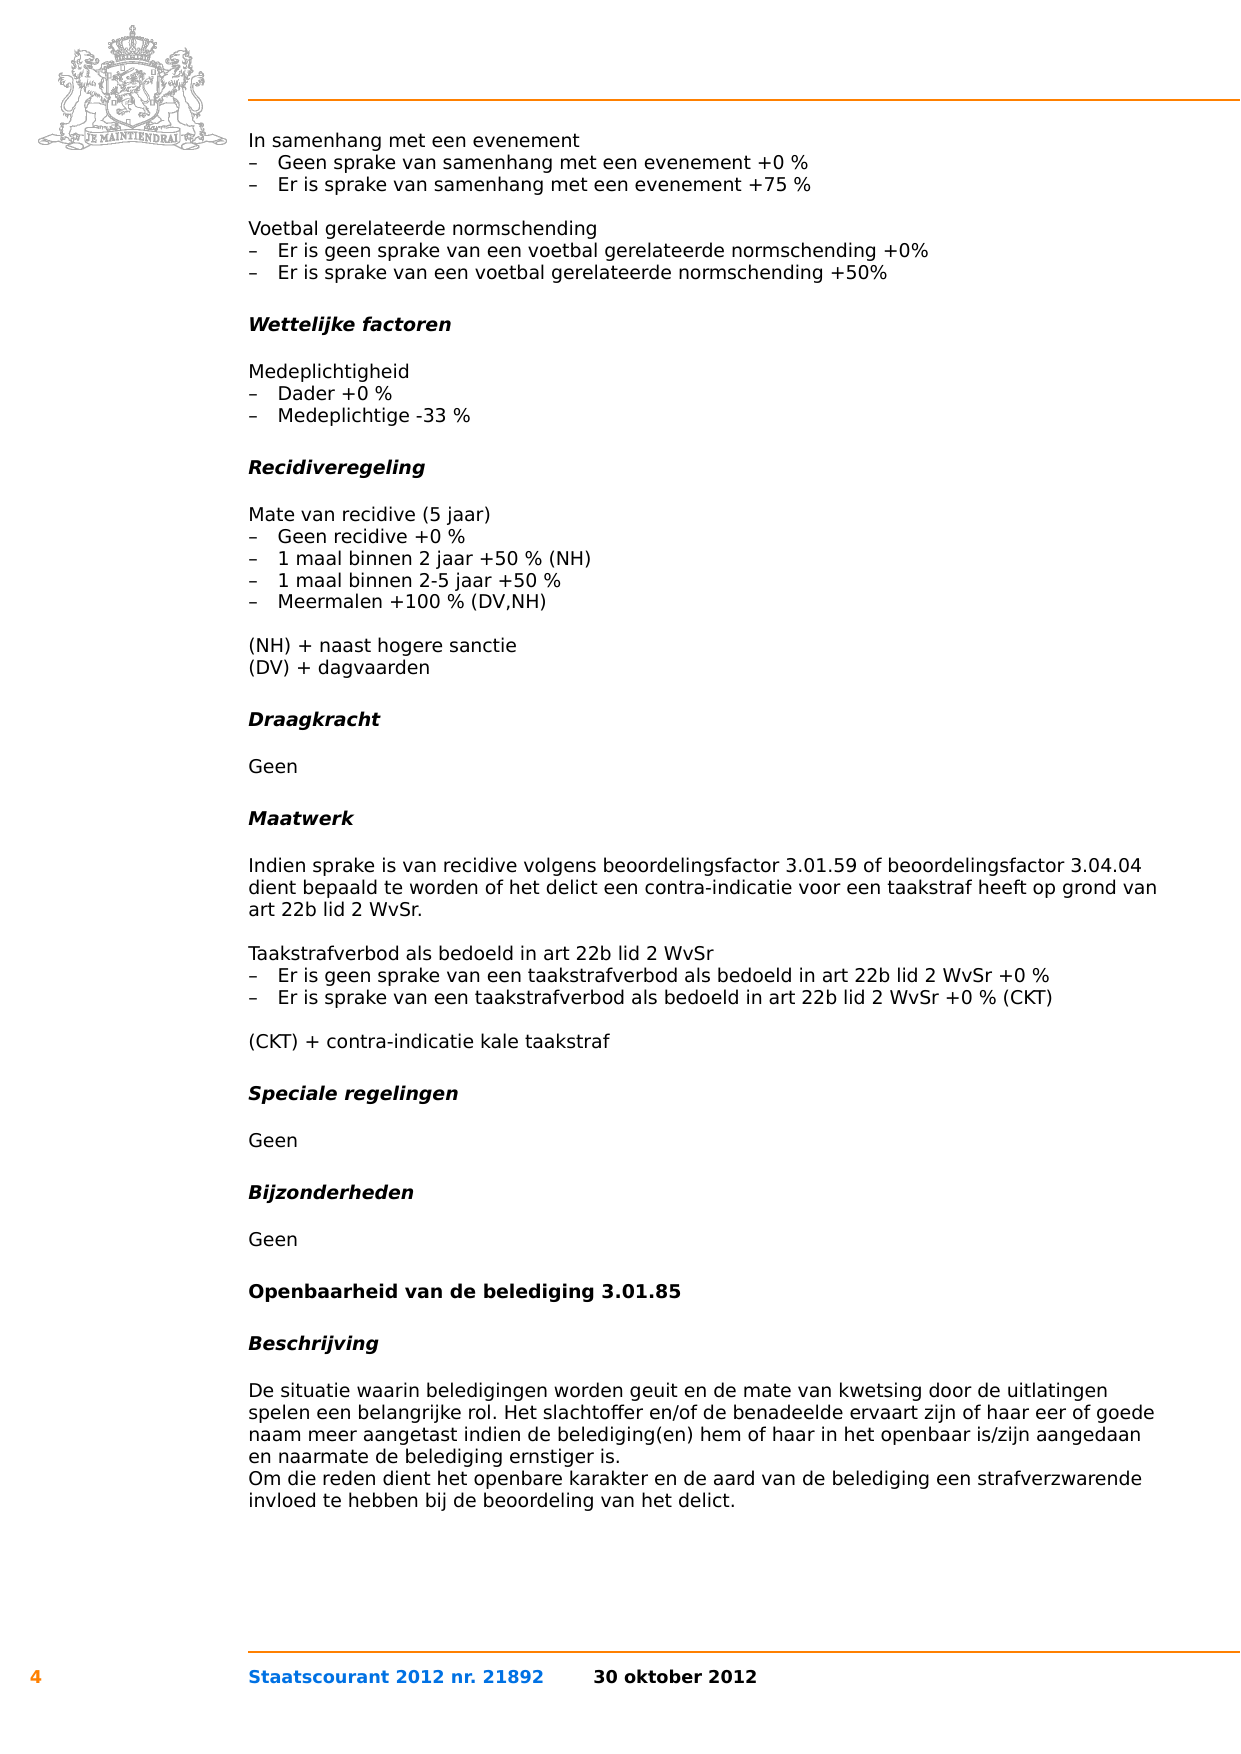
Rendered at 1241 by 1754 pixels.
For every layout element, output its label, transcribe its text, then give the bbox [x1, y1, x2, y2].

subtitle Wettelijke factoren [248, 314, 1163, 336]
text Medeplichtigheid [248, 361, 1163, 383]
text (NH) + naast hogere sanctie [248, 635, 1163, 657]
text – 1 maal binnen 2 jaar +50 % (NH) [248, 547, 1163, 569]
text Voetbal gerelateerde normschending [248, 218, 1163, 240]
text – Medeplichtige -33 % [248, 404, 1163, 427]
text Om die reden dient het openbare karakter en de aard van de belediging een strafverzwarende invloed te hebben bij de beoordeling van het delict. [248, 1468, 1163, 1512]
subtitle Bijzonderheden [248, 1182, 1163, 1204]
subtitle Beschrijving [248, 1333, 1163, 1355]
text Geen [248, 1130, 1163, 1152]
text – Er is geen sprake van een taakstrafverbod als bedoeld in art 22b lid 2 WvSr +0 % [248, 965, 1163, 987]
text – Er is geen sprake van een voetbal gerelateerde normschending +0% [248, 240, 1163, 262]
subtitle Maatwerk [248, 808, 1163, 830]
text – Er is sprake van een taakstrafverbod als bedoeld in art 22b lid 2 WvSr +0 % (CKT) [248, 987, 1163, 1009]
text De situatie waarin beledigingen worden geuit en de mate van kwetsing door de uitlatingen spelen een belangrijke rol. Het slachtoffer en/of de benadeelde ervaart zijn of haar eer of goede naam meer aangetast indien de belediging(en) hem of haar in het openbaar is/zijn aangedaan en naarmate de belediging ernstiger is. [248, 1380, 1163, 1468]
text Mate van recidive (5 jaar) [248, 503, 1163, 526]
text – Er is sprake van samenhang met een evenement +75 % [248, 174, 1163, 196]
text Geen [248, 1229, 1163, 1251]
text – 1 maal binnen 2-5 jaar +50 % [248, 569, 1163, 591]
text – Geen sprake van samenhang met een evenement +0 % [248, 152, 1163, 174]
text Geen [248, 756, 1163, 778]
subtitle Speciale regelingen [248, 1083, 1163, 1105]
subtitle Draagkracht [248, 709, 1163, 731]
text (CKT) + contra-indicatie kale taakstraf [248, 1031, 1163, 1053]
text – Er is sprake van een voetbal gerelateerde normschending +50% [248, 262, 1163, 284]
subtitle Recidiveregeling [248, 457, 1163, 478]
text (DV) + dagvaarden [248, 657, 1163, 679]
text Taakstrafverbod als bedoeld in art 22b lid 2 WvSr [248, 943, 1163, 965]
text Indien sprake is van recidive volgens beoordelingsfactor 3.01.59 of beoordelingsfactor 3.04.04 dient bepaald te worden of het delict een contra-indicatie voor een taakstraf heeft op grond van art 22b lid 2 WvSr. [248, 855, 1163, 921]
text – Geen recidive +0 % [248, 526, 1163, 547]
subtitle Openbaarheid van de belediging 3.01.85 [248, 1281, 1163, 1303]
text – Dader +0 % [248, 383, 1163, 404]
text – Meermalen +100 % (DV,NH) [248, 591, 1163, 613]
text In samenhang met een evenement [248, 130, 1163, 152]
picture [38, 25, 227, 150]
